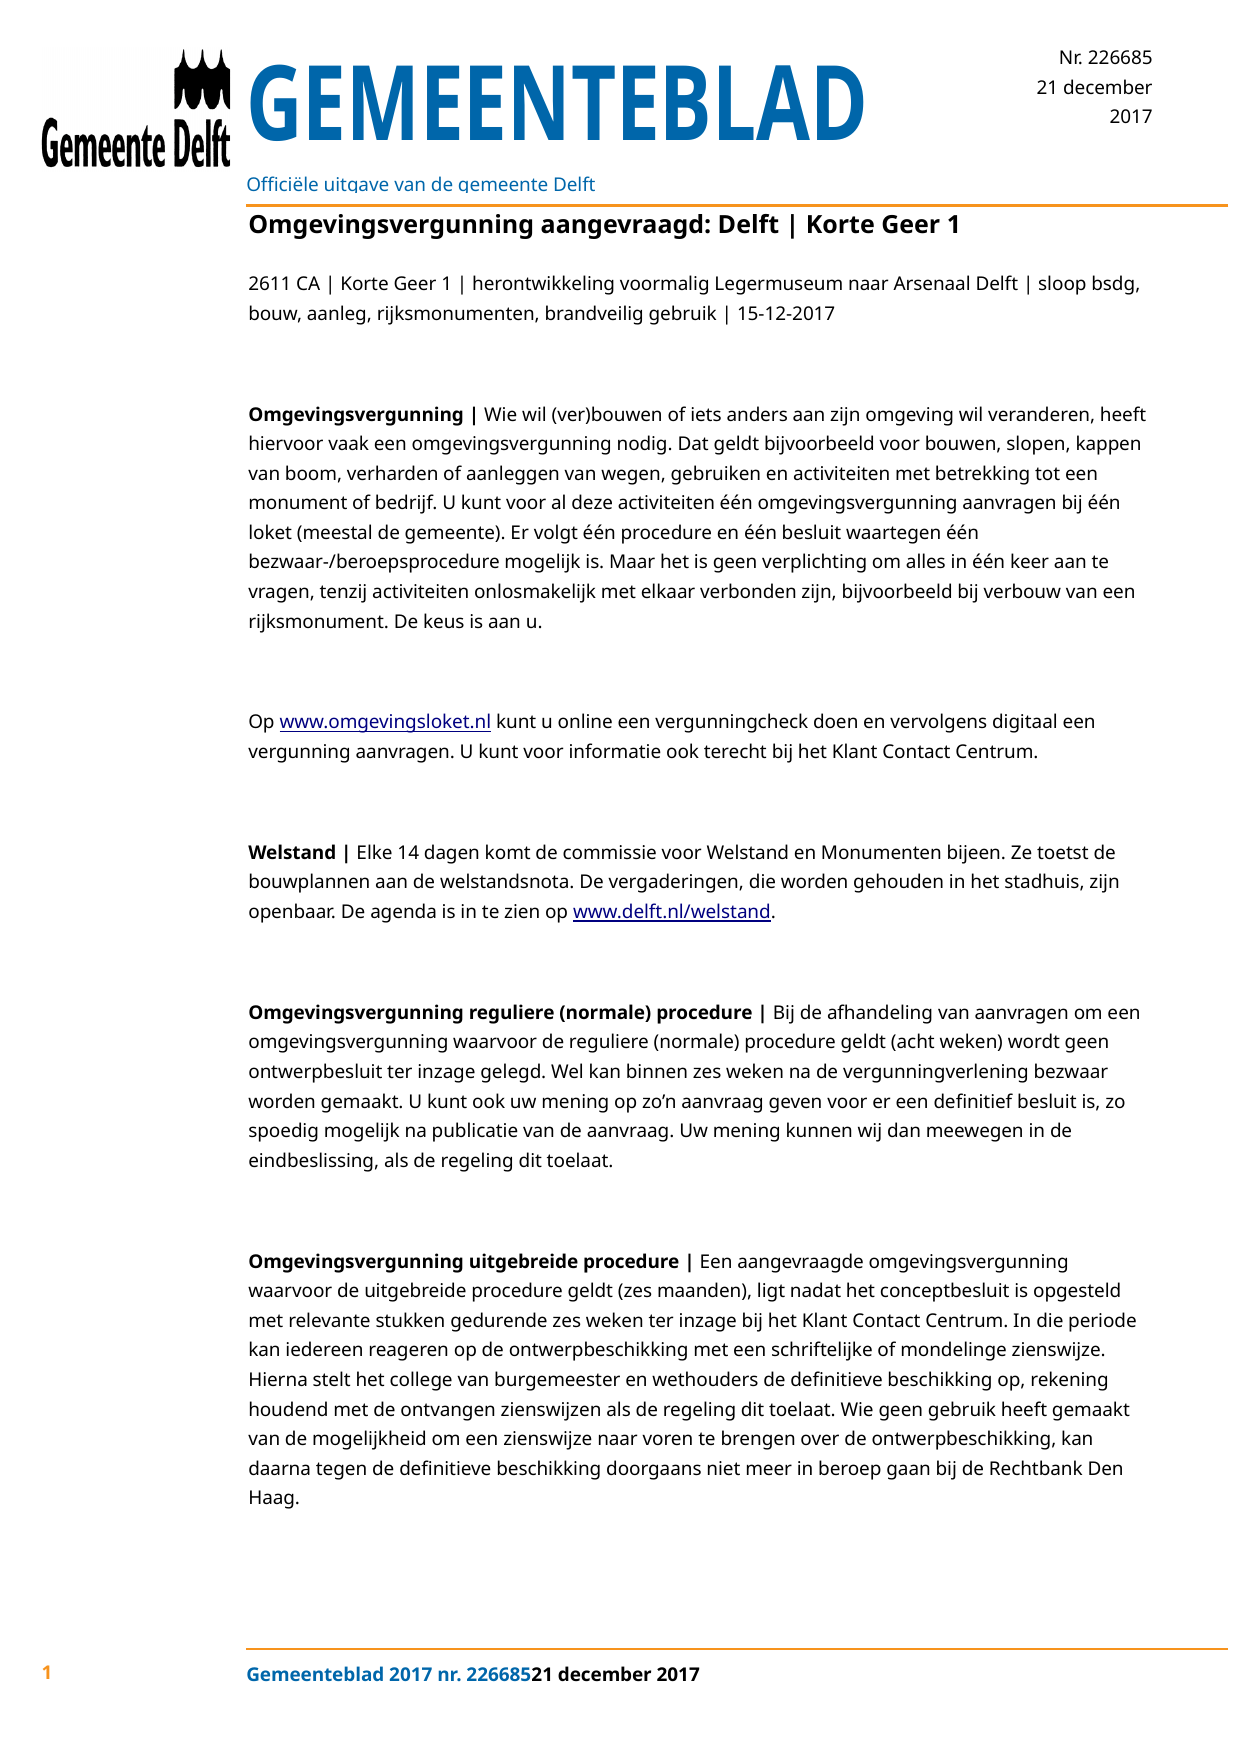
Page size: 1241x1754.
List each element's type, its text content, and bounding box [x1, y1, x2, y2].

text Op www.omgevingsloket.nl kunt u online een vergunningcheck doen en vervolgens digitaal een vergunning aanvragen. U kunt voor informatie ook terecht bij het Klant Contact Centrum. [248, 709, 1152, 764]
text Welstand | Elke 14 dagen komt de commissie voor Welstand en Monumenten bijeen. Ze toetst de bouwplannen aan de welstandsnota. De vergaderingen, die worden gehouden in het stadhuis, zijn openbaar. De agenda is in te zien op www.delft.nl/welstand. [248, 839, 1152, 924]
text Omgevingsvergunning uitgebreide procedure | Een aangevraagde omgevingsvergunning waarvoor de uitgebreide procedure geldt (zes maanden), ligt nadat het conceptbesluit is opgesteld met relevante stukken gedurende zes weken ter inzage bij het Klant Contact Centrum. In die periode kan iedereen reageren op de ontwerpbeschikking met een schriftelijke of mondelinge zienswijze. Hierna stelt het college van burgemeester en wethouders de definitieve beschikking op, rekening houdend met de ontvangen zienswijzen als de regeling dit toelaat. Wie geen gebruik heeft gemaakt van de mogelijkheid om een zienswijze naar voren te brengen over de ontwerpbeschikking, kan daarna tegen de definitieve beschikking doorgaans niet meer in beroep gaan bij de Rechtbank Den Haag. [248, 1248, 1152, 1510]
text Omgevingsvergunning aangevraagd: Delft | Korte Geer 1 [248, 207, 1152, 241]
picture [41, 47, 231, 172]
text Omgevingsvergunning reguliere (normale) procedure | Bij de afhandeling van aanvragen om een omgevingsvergunning waarvoor de reguliere (normale) procedure geldt (acht weken) wordt geen ontwerpbesluit ter inzage gelegd. Wel kan binnen zes weken na de vergunningverlening bezwaar worden gemaakt. U kunt ook uw mening op zo’n aanvraag geven voor er een definitief besluit is, zo spoedig mogelijk na publicatie van de aanvraag. Uw mening kunnen wij dan meewegen in de eindbeslissing, als de regeling dit toelaat. [248, 999, 1152, 1173]
text Omgevingsvergunning | Wie wil (ver)bouwen of iets anders aan zijn omgeving wil veranderen, heeft hiervoor vaak een omgevingsvergunning nodig. Dat geldt bijvoorbeeld voor bouwen, slopen, kappen van boom, verharden of aanleggen van wegen, gebruiken en activiteiten met betrekking tot een monument of bedrijf. U kunt voor al deze activiteiten één omgevingsvergunning aanvragen bij één loket (meestal de gemeente). Er volgt één procedure en één besluit waartegen één bezwaar-/beroepsprocedure mogelijk is. Maar het is geen verplichting om alles in één keer aan te vragen, tenzij activiteiten onlosmakelijk met elkaar verbonden zijn, bijvoorbeeld bij verbouw van een rijksmonument. De keus is aan u. [248, 401, 1152, 633]
text 2611 CA | Korte Geer 1 | herontwikkeling voormalig Legermuseum naar Arsenaal Delft | sloop bsdg, bouw, aanleg, rijksmonumenten, brandveilig gebruik | 15-12-2017 [248, 270, 1152, 326]
